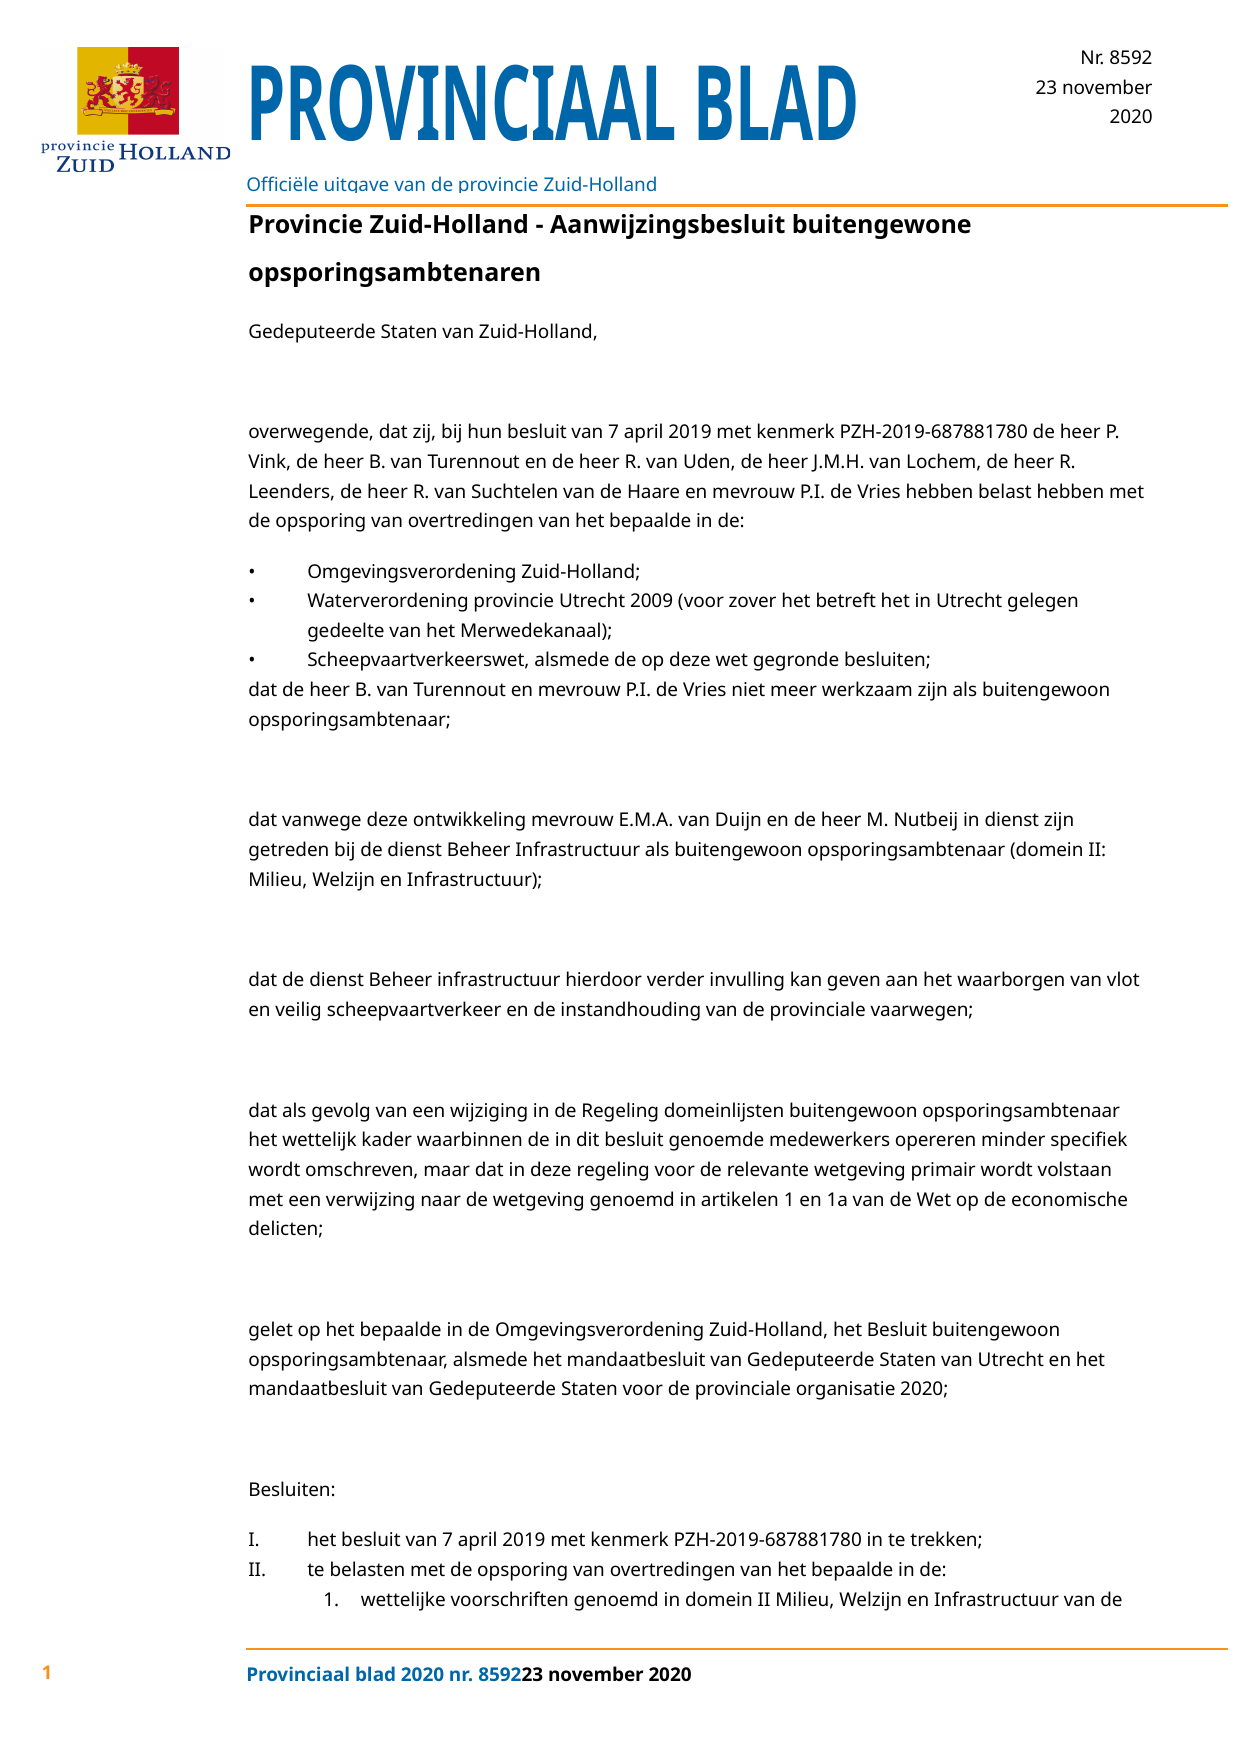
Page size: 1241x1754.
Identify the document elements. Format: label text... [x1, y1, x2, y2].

text dat de dienst Beheer infrastructuur hierdoor verder invulling kan geven aan het waarborgen van vlot en veilig scheepvaartverkeer en de instandhouding van de provinciale vaarwegen; [248, 967, 1152, 1022]
list het besluit van 7 april 2019 met kenmerk PZH-2019-687881780 in te trekken; [248, 1527, 1152, 1552]
picture [41, 47, 231, 172]
list wettelijke voorschriften genoemd in domein II Milieu, Welzijn en Infrastructuur van de [323, 1586, 1152, 1612]
text gelet op het bepaalde in de Omgevingsverordening Zuid-Holland, het Besluit buitengewoon opsporingsambtenaar, alsmede het mandaatbesluit van Gedeputeerde Staten van Utrecht en het mandaatbesluit van Gedeputeerde Staten voor de provinciale organisatie 2020; [248, 1316, 1152, 1401]
text overwegende, dat zij, bij hun besluit van 7 april 2019 met kenmerk PZH-2019-687881780 de heer P. Vink, de heer B. van Turennout en de heer R. van Uden, de heer J.M.H. van Lochem, de heer R. Leenders, de heer R. van Suchtelen van de Haare en mevrouw P.I. de Vries hebben belast hebben met de opsporing van overtredingen van het bepaalde in de: [248, 419, 1152, 533]
text dat de heer B. van Turennout en mevrouw P.I. de Vries niet meer werkzaam zijn als buitengewoon opsporingsambtenaar; [248, 676, 1152, 732]
text Gedeputeerde Staten van Zuid-Holland, [248, 318, 1152, 344]
list Scheepvaartverkeerswet, alsmede de op deze wet gegronde besluiten; [248, 647, 1152, 672]
text Besluiten: [248, 1476, 1152, 1502]
list Omgevingsverordening Zuid-Holland; [248, 558, 1152, 584]
list Waterverordening provincie Utrecht 2009 (voor zover het betreft het in Utrecht gelegen gedeelte van het Merwedekanaal); [248, 587, 1152, 643]
text dat vanwege deze ontwikkeling mevrouw E.M.A. van Duijn en de heer M. Nutbeij in dienst zijn getreden bij de dienst Beheer Infrastructuur als buitengewoon opsporingsambtenaar (domein II: Milieu, Welzijn en Infrastructuur); [248, 807, 1152, 892]
text Provincie Zuid-Holland - Aanwijzingsbesluit buitengewone opsporingsambtenaren [248, 207, 1152, 288]
list te belasten met de opsporing van overtredingen van het bepaalde in de: [248, 1556, 1152, 1582]
text dat als gevolg van een wijziging in de Regeling domeinlijsten buitengewoon opsporingsambtenaar het wettelijk kader waarbinnen de in dit besluit genoemde medewerkers opereren minder specifiek wordt omschreven, maar dat in deze regeling voor de relevante wetgeving primair wordt volstaan met een verwijzing naar de wetgeving genoemd in artikelen 1 en 1a van de Wet op de economische delicten; [248, 1097, 1152, 1241]
